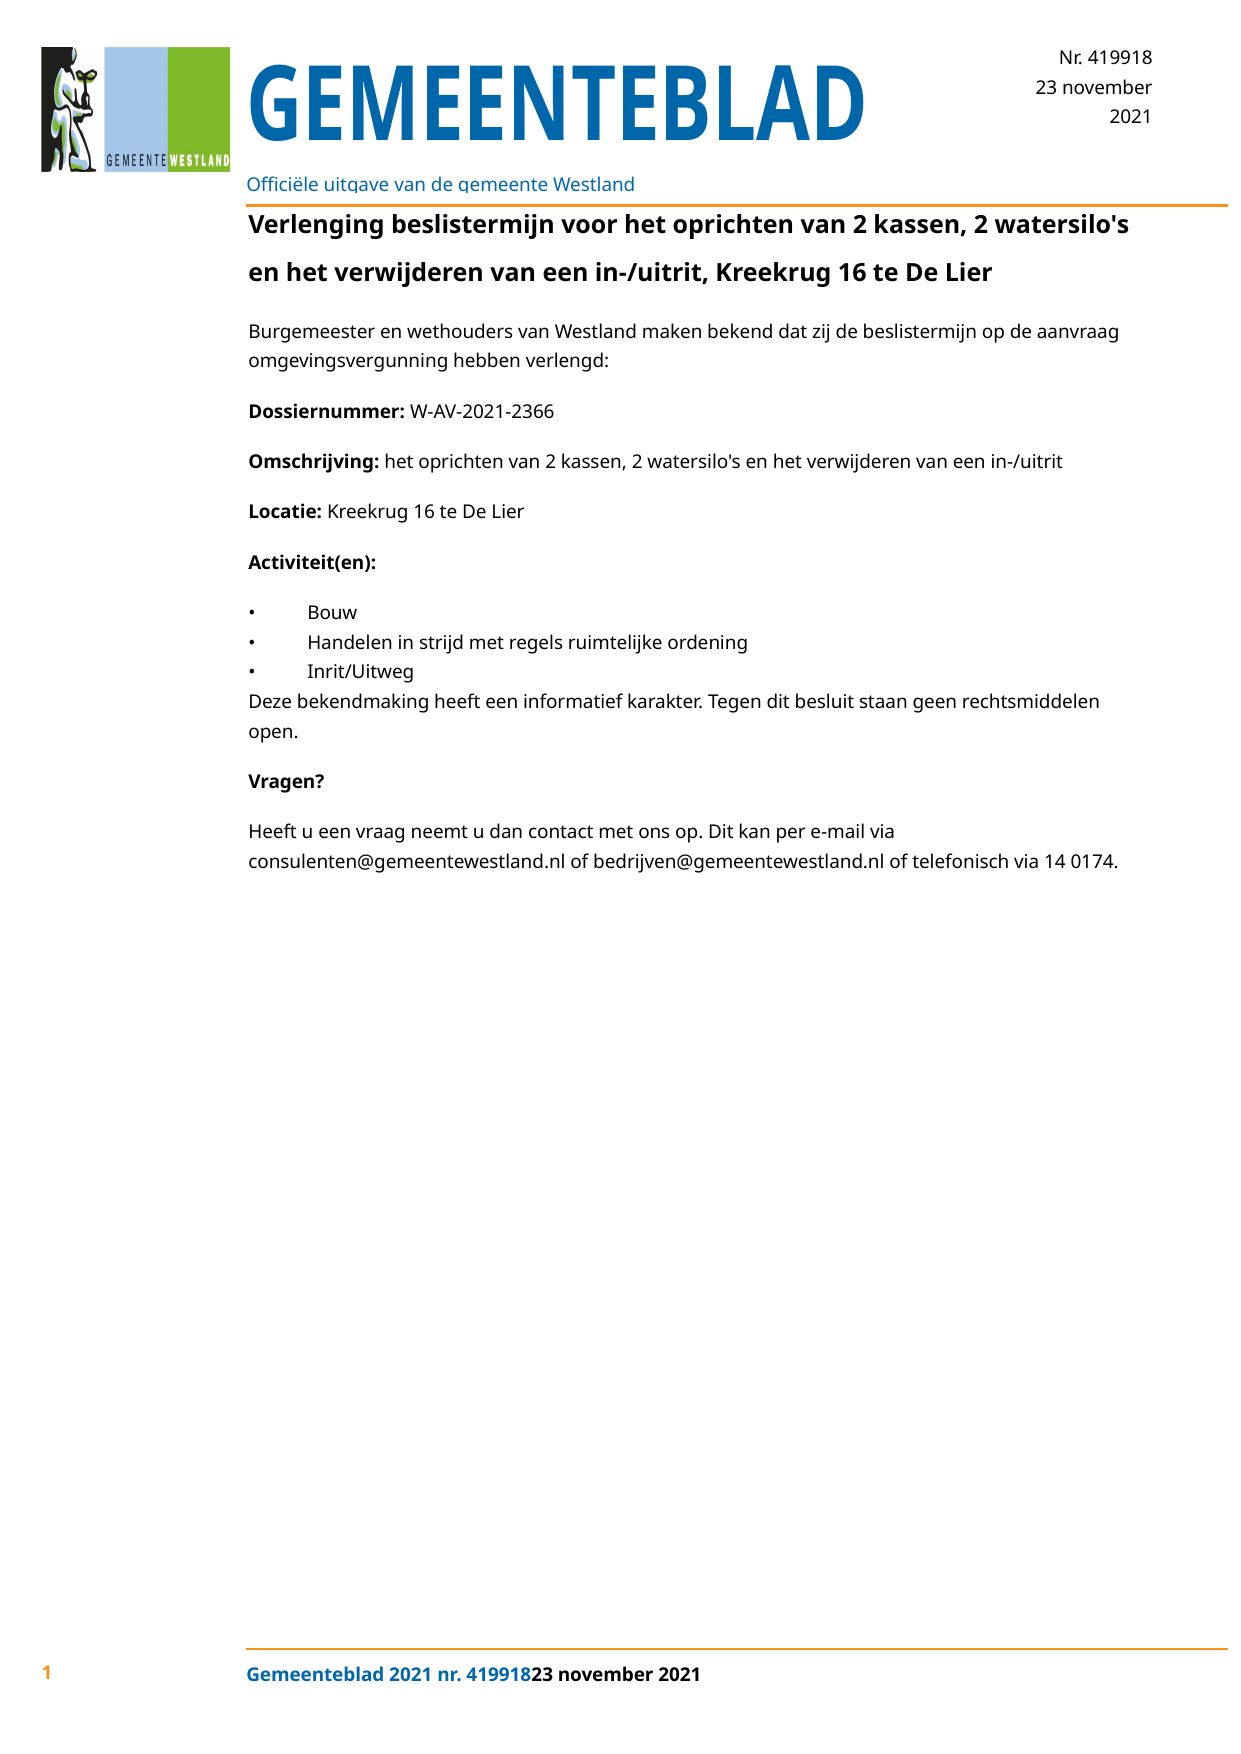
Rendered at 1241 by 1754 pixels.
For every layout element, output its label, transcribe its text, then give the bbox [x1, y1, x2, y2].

text Vragen? [248, 768, 1152, 794]
list Inrit/Uitweg [248, 659, 1152, 684]
text Locatie: Kreekrug 16 te De Lier [248, 499, 1152, 524]
picture [41, 47, 231, 172]
text Deze bekendmaking heeft een informatief karakter. Tegen dit besluit staan geen rechtsmiddelen open. [248, 688, 1152, 744]
text Activiteit(en): [248, 549, 1152, 575]
list Bouw [248, 599, 1152, 625]
text Dossiernummer: W-AV-2021-2366 [248, 398, 1152, 424]
text Heeft u een vraag neemt u dan contact met ons op. Dit kan per e-mail via consulenten@gemeentewestland.nl of bedrijven@gemeentewestland.nl of telefonisch via 14 0174. [248, 819, 1152, 874]
text Verlenging beslistermijn voor het oprichten van 2 kassen, 2 watersilo's en het verwijderen van een in-/uitrit, Kreekrug 16 te De Lier [248, 207, 1152, 288]
list Handelen in strijd met regels ruimtelijke ordening [248, 629, 1152, 655]
text Omschrijving: het oprichten van 2 kassen, 2 watersilo's en het verwijderen van een in-/uitrit [248, 448, 1152, 474]
text Burgemeester en wethouders van Westland maken bekend dat zij de beslistermijn op de aanvraag omgevingsvergunning hebben verlengd: [248, 318, 1152, 373]
